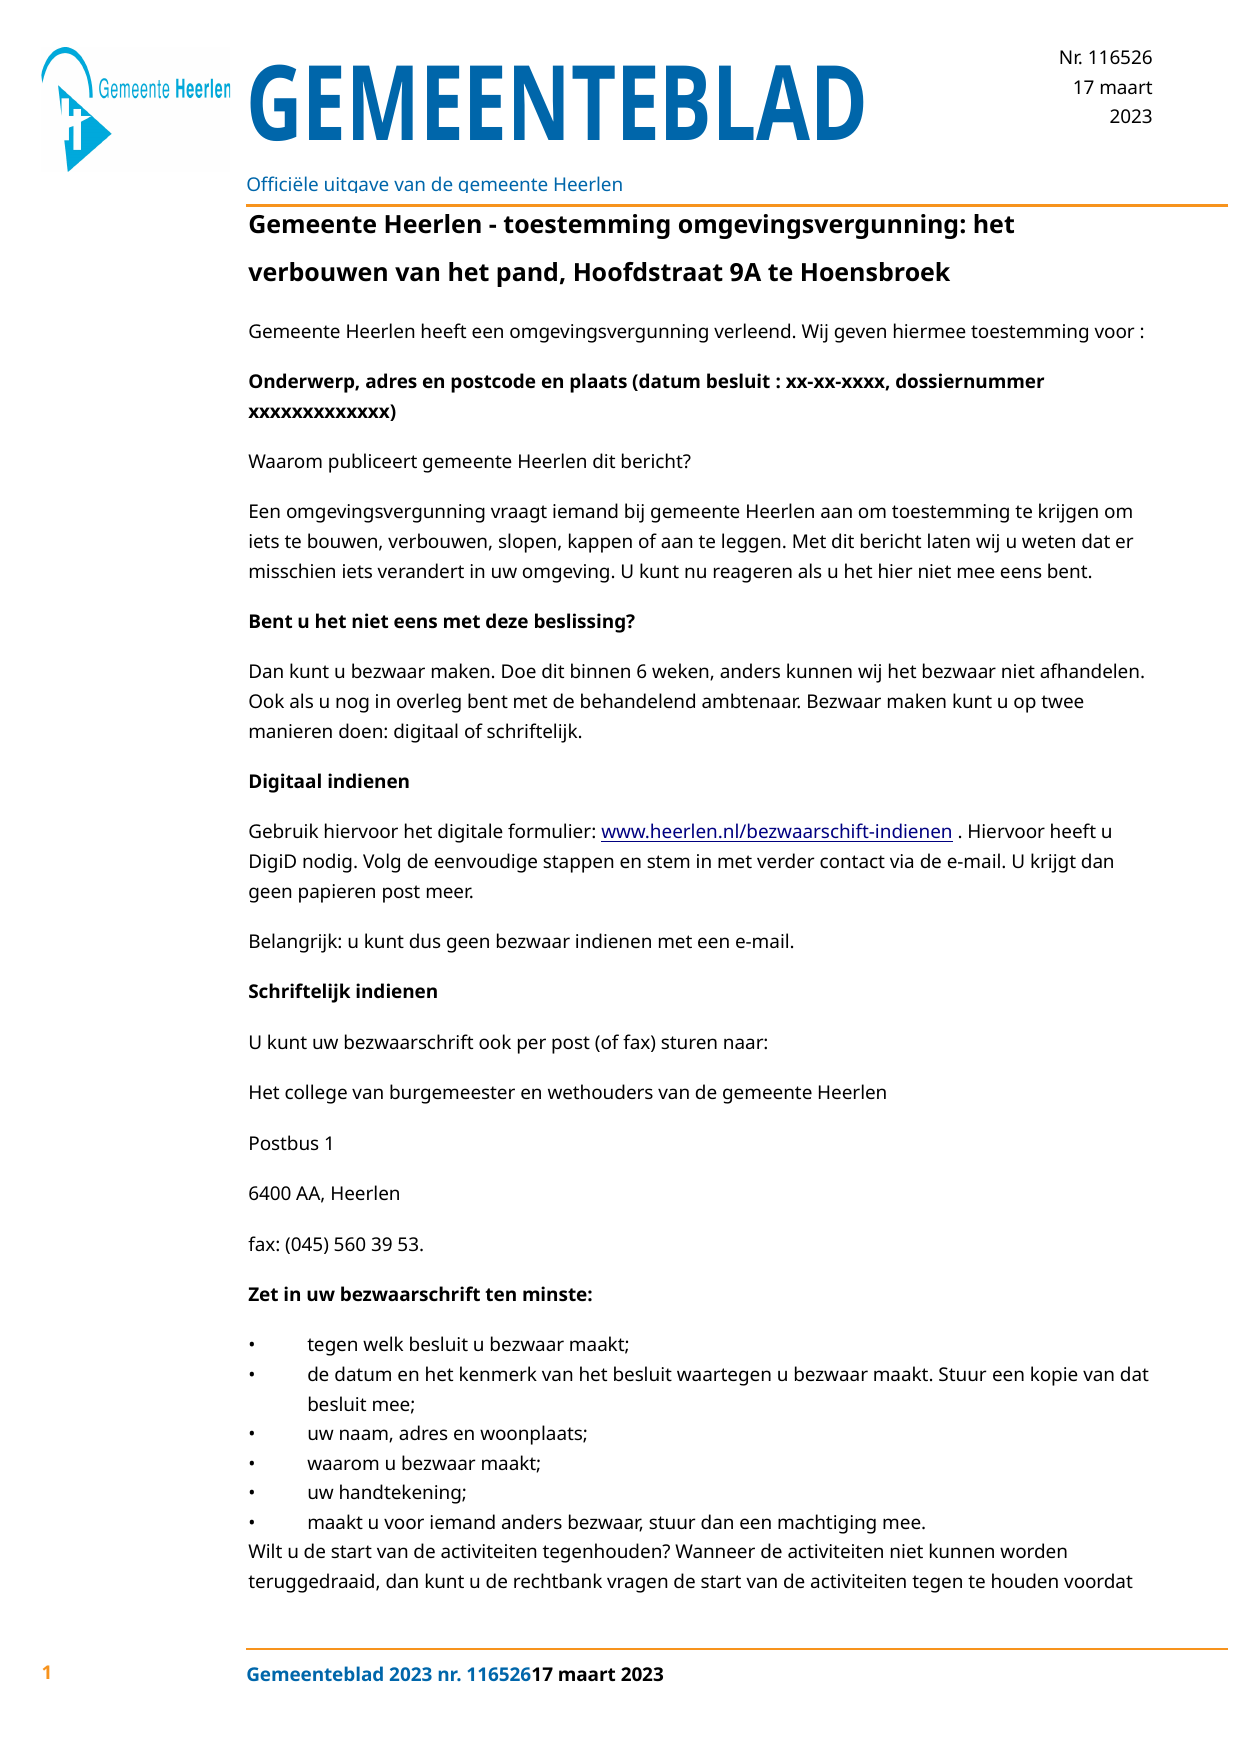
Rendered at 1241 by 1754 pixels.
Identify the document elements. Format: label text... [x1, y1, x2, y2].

text Postbus 1 [248, 1130, 1152, 1156]
text 6400 AA, Heerlen [248, 1180, 1152, 1206]
list de datum en het kenmerk van het besluit waartegen u bezwaar maakt. Stuur een kopie van dat besluit mee; [248, 1361, 1152, 1417]
text Gebruik hiervoor het digitale formulier: www.heerlen.nl/bezwaarschift-indienen . Hiervoor heeft u DigiD nodig. Volg de eenvoudige stappen en stem in met verder contact via de e-mail. U krijgt dan geen papieren post meer. [248, 819, 1152, 904]
text Bent u het niet eens met deze beslissing? [248, 608, 1152, 634]
list maakt u voor iemand anders bezwaar, stuur dan een machtiging mee. [248, 1509, 1152, 1535]
text Een omgevingsvergunning vraagt iemand bij gemeente Heerlen aan om toestemming te krijgen om iets te bouwen, verbouwen, slopen, kappen of aan te leggen. Met dit bericht laten wij u weten dat er misschien iets verandert in uw omgeving. U kunt nu reageren als u het hier niet mee eens bent. [248, 499, 1152, 584]
text Onderwerp, adres en postcode en plaats (datum besluit : xx-xx-xxxx, dossiernummer xxxxxxxxxxxxx) [248, 368, 1152, 424]
text U kunt uw bezwaarschrift ook per post (of fax) sturen naar: [248, 1029, 1152, 1055]
text Dan kunt u bezwaar maken. Doe dit binnen 6 weken, anders kunnen wij het bezwaar niet afhandelen. Ook als u nog in overleg bent met de behandelend ambtenaar. Bezwaar maken kunt u op twee manieren doen: digitaal of schriftelijk. [248, 659, 1152, 744]
text Zet in uw bezwaarschrift ten minste: [248, 1281, 1152, 1307]
list tegen welk besluit u bezwaar maakt; [248, 1332, 1152, 1357]
text Het college van burgemeester en wethouders van de gemeente Heerlen [248, 1079, 1152, 1105]
list uw naam, adres en woonplaats; [248, 1420, 1152, 1446]
text Wilt u de start van de activiteiten tegenhouden? Wanneer de activiteiten niet kunnen worden teruggedraaid, dan kunt u de rechtbank vragen de start van de activiteiten tegen te houden voordat [248, 1539, 1152, 1594]
text Gemeente Heerlen heeft een omgevingsvergunning verleend. Wij geven hiermee toestemming voor : [248, 318, 1152, 344]
list uw handtekening; [248, 1479, 1152, 1505]
picture [41, 47, 59, 70]
text Gemeente Heerlen - toestemming omgevingsvergunning: het verbouwen van het pand, Hoofdstraat 9A te Hoensbroek [248, 207, 1152, 288]
text Schriftelijk indienen [248, 979, 1152, 1004]
text Belangrijk: u kunt dus geen bezwaar indienen met een e-mail. [248, 928, 1152, 954]
text fax: (045) 560 39 53. [248, 1231, 1152, 1257]
picture [41, 47, 231, 172]
list waarom u bezwaar maakt; [248, 1450, 1152, 1476]
text Waarom publiceert gemeente Heerlen dit bericht? [248, 448, 1152, 474]
text Digitaal indienen [248, 768, 1152, 794]
